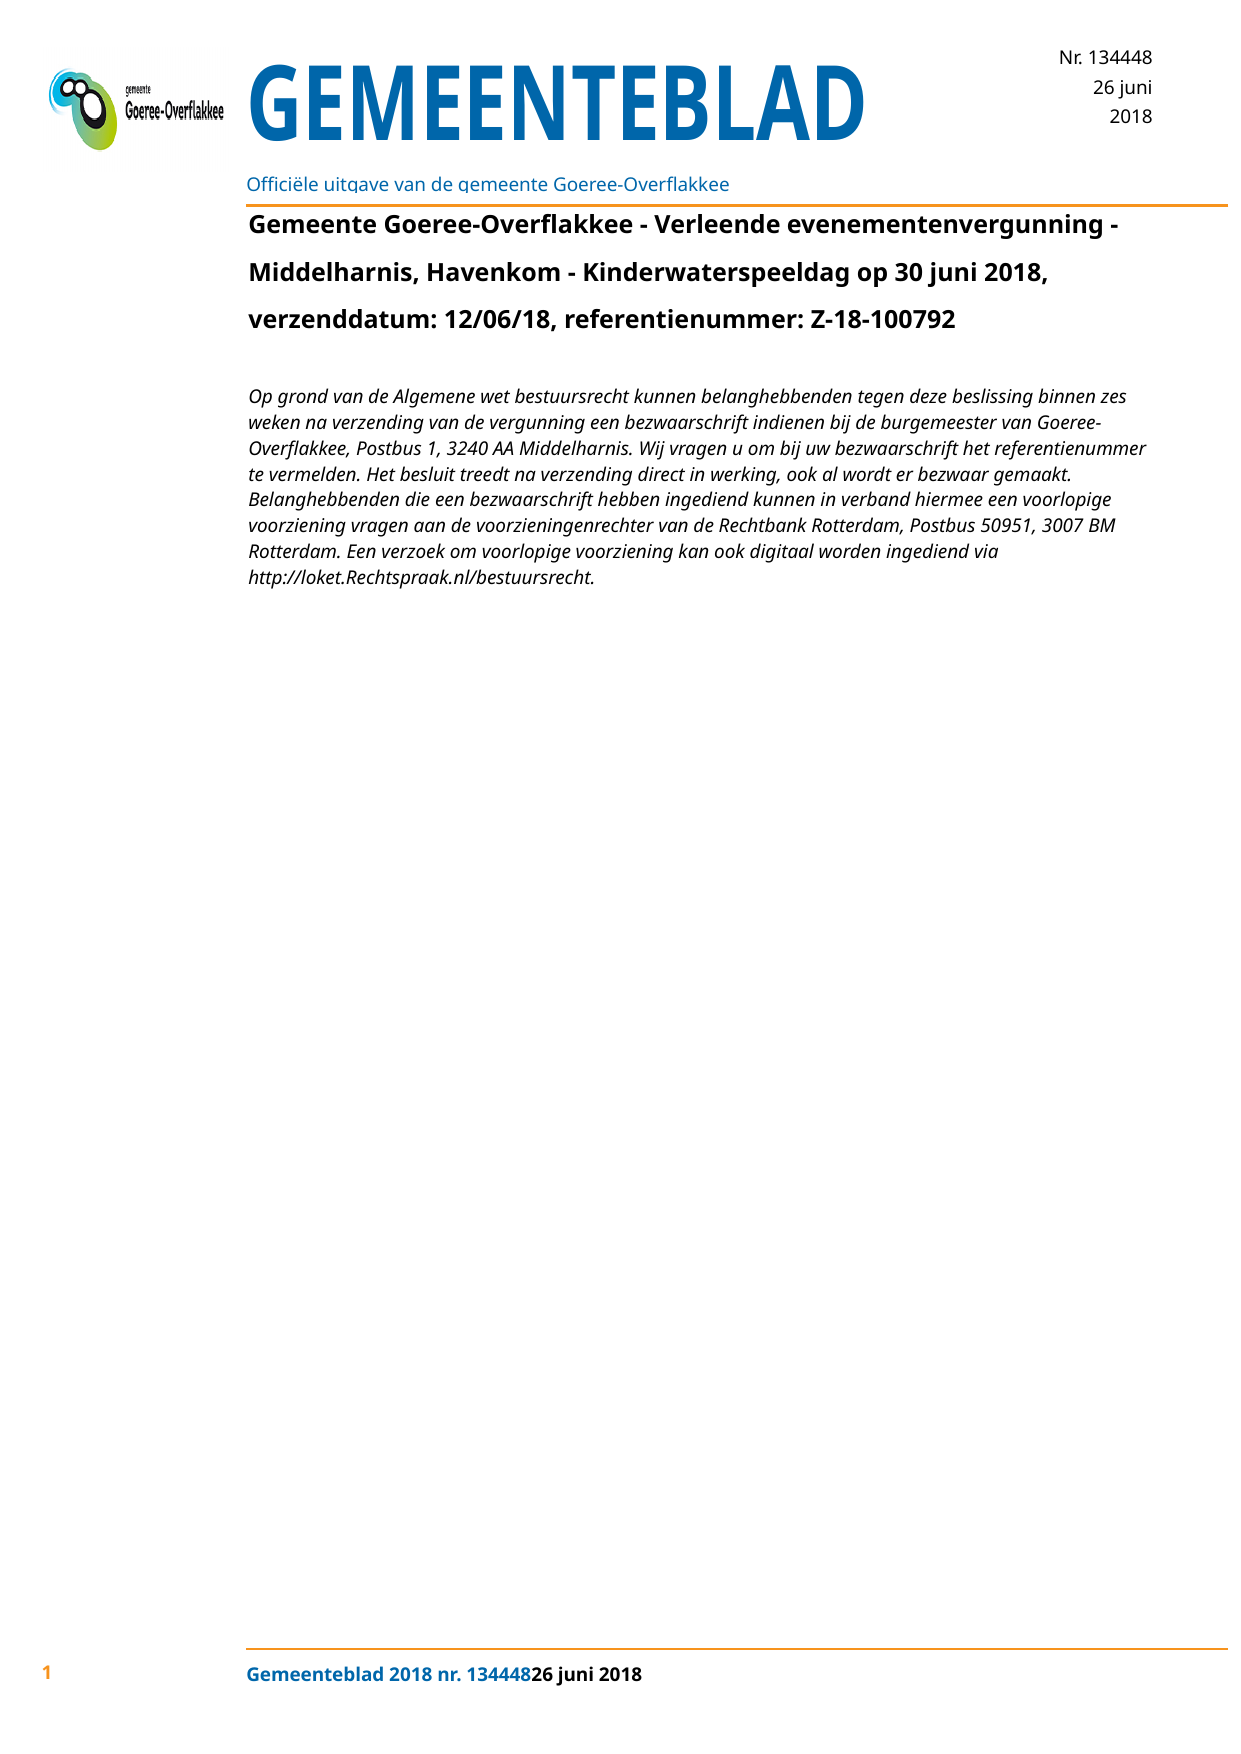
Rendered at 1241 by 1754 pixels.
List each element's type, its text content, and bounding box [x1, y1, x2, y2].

text Op grond van de Algemene wet bestuursrecht kunnen belanghebbenden tegen deze beslissing binnen zes weken na verzending van de vergunning een bezwaarschrift indienen bij de burgemeester van Goeree-Overflakkee, Postbus 1, 3240 AA Middelharnis. Wij vragen u om bij uw bezwaarschrift het referentienummer te vermelden. Het besluit treedt na verzending direct in werking, ook al wordt er bezwaar gemaakt. Belanghebbenden die een bezwaarschrift hebben ingediend kunnen in verband hiermee een voorlopige voorziening vragen aan de voorzieningenrechter van de Rechtbank Rotterdam, Postbus 50951, 3007 BM Rotterdam. Een verzoek om voorlopige voorziening kan ook digitaal worden ingediend via http://loket.Rechtspraak.nl/bestuursrecht. [248, 384, 1152, 589]
picture [41, 47, 231, 172]
text Gemeente Goeree-Overflakkee - Verleende evenementenvergunning - Middelharnis, Havenkom - Kinderwaterspeeldag op 30 juni 2018, verzenddatum: 12/06/18, referentienummer: Z-18-100792 [248, 207, 1152, 336]
